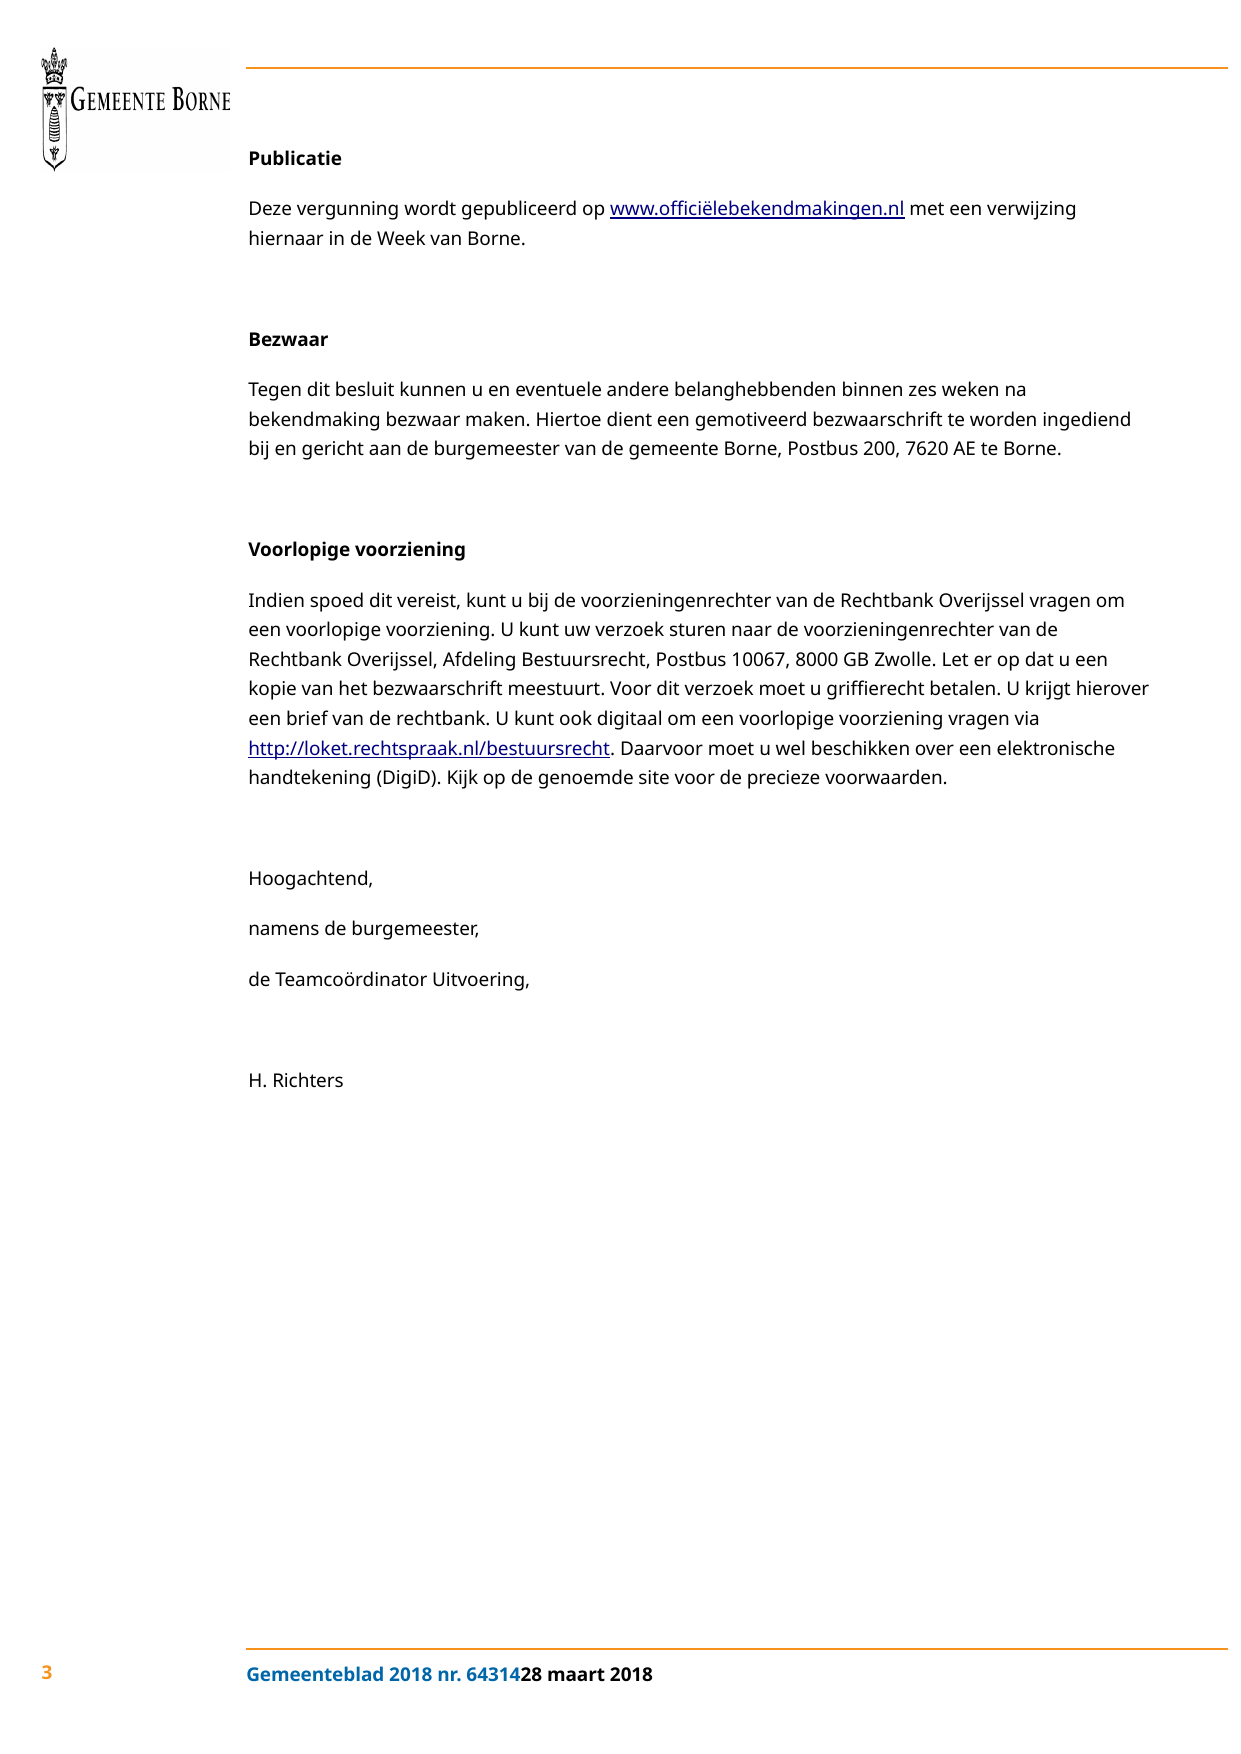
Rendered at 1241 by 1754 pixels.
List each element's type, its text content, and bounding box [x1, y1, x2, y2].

text Indien spoed dit vereist, kunt u bij de voorzieningenrechter van de Rechtbank Overijssel vragen om een voorlopige voorziening. U kunt uw verzoek sturen naar de voorzieningenrechter van de Rechtbank Overijssel, Afdeling Bestuursrecht, Postbus 10067, 8000 GB Zwolle. Let er op dat u een kopie van het bezwaarschrift meestuurt. Voor dit verzoek moet u griffierecht betalen. U krijgt hierover een brief van de rechtbank. U kunt ook digitaal om een voorlopige voorziening vragen via http://loket.rechtspraak.nl/bestuursrecht. Daarvoor moet u wel beschikken over een elektronische handtekening (DigiD). Kijk op de genoemde site voor de precieze voorwaarden. [248, 587, 1152, 790]
text H. Richters [248, 1067, 1152, 1093]
text Tegen dit besluit kunnen u en eventuele andere belanghebbenden binnen zes weken na bekendmaking bezwaar maken. Hiertoe dient een gemotiveerd bezwaarschrift te worden ingediend bij en gericht aan de burgemeester van de gemeente Borne, Postbus 200, 7620 AE te Borne. [248, 376, 1152, 461]
text Bezwaar [248, 326, 1152, 352]
text Voorlopige voorziening [248, 536, 1152, 562]
text Hoogachtend, [248, 865, 1152, 891]
text Publicatie [248, 145, 1152, 171]
text de Teamcoördinator Uitvoering, [248, 966, 1152, 992]
text Deze vergunning wordt gepubliceerd op www.officiëlebekendmakingen.nl met een verwijzing hiernaar in de Week van Borne. [248, 196, 1152, 251]
text namens de burgemeester, [248, 916, 1152, 941]
picture [41, 47, 231, 172]
